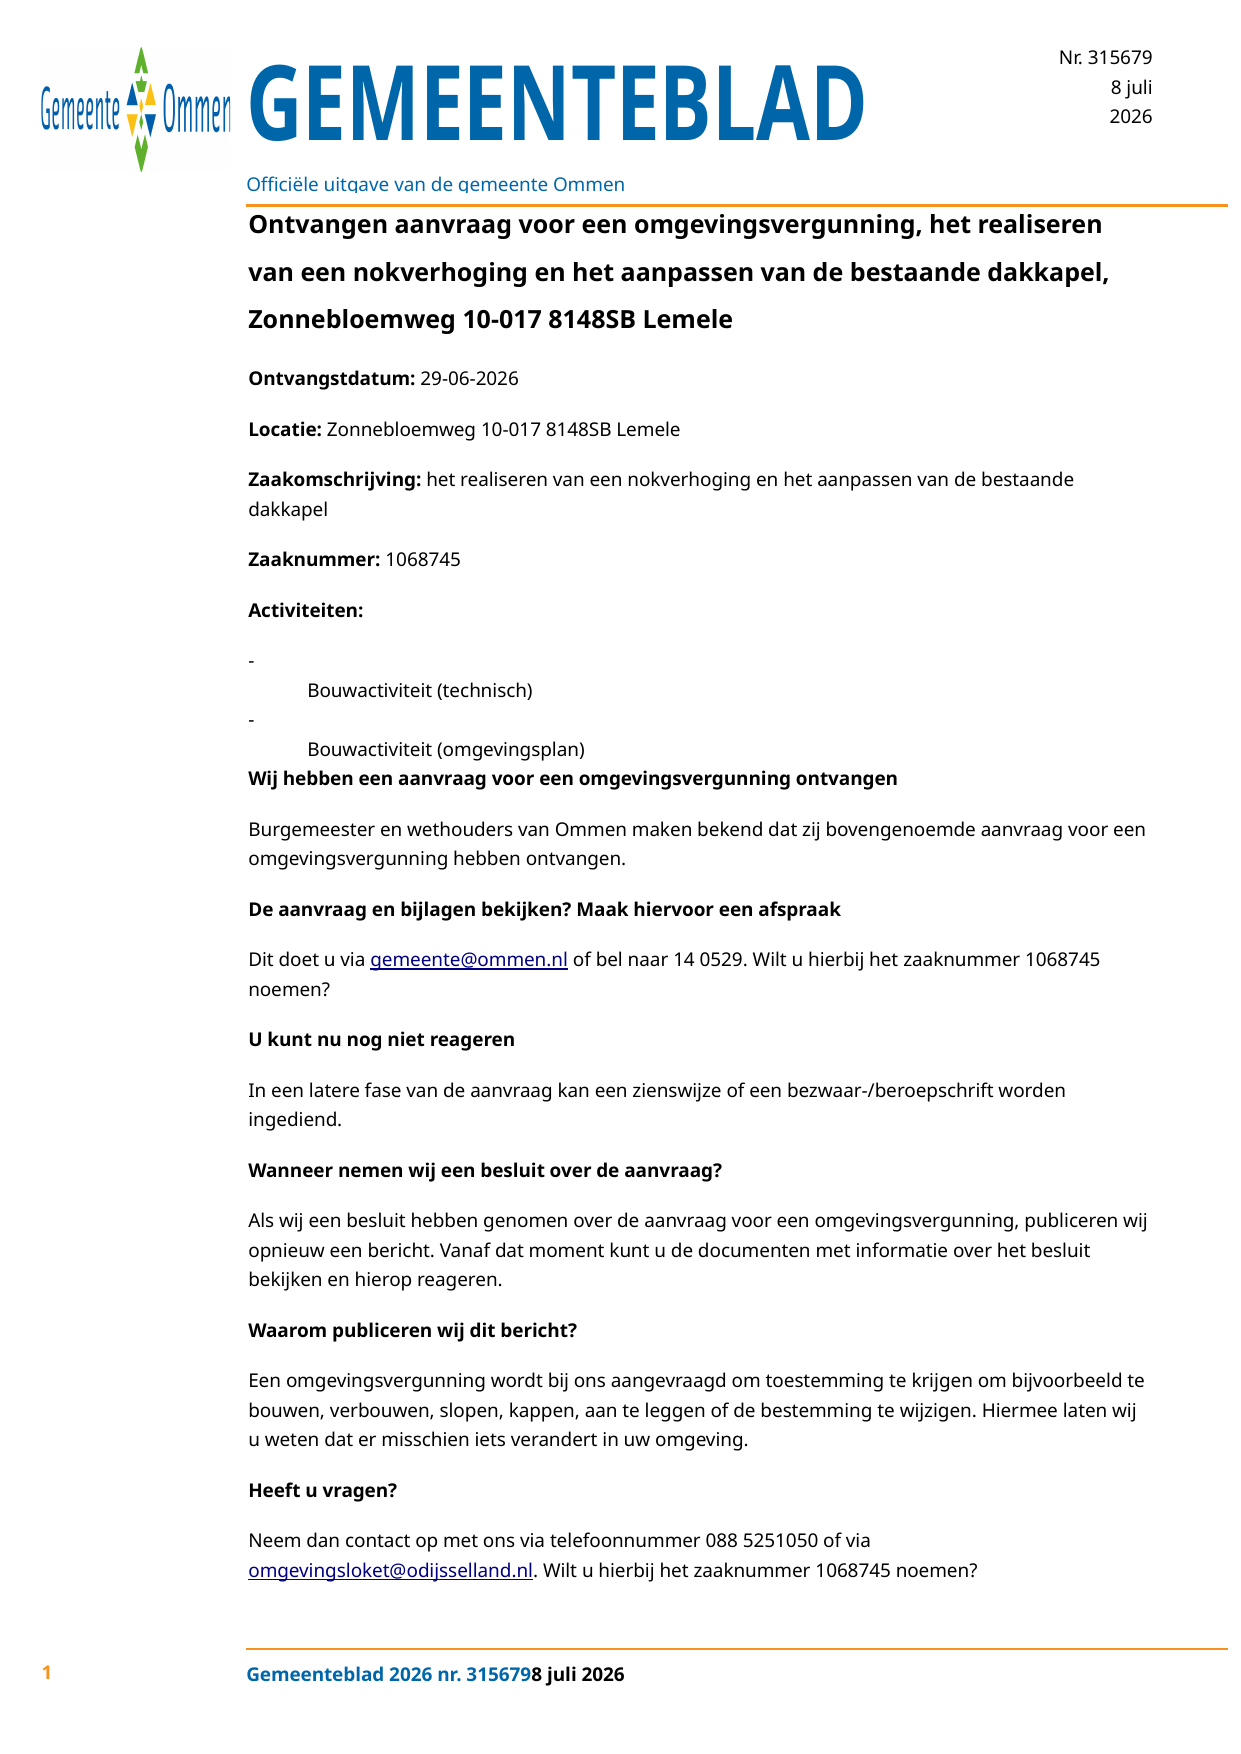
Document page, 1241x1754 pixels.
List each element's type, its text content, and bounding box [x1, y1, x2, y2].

text Wanneer nemen wij een besluit over de aanvraag? [248, 1157, 1152, 1182]
text Wij hebben een aanvraag voor een omgevingsvergunning ontvangen [248, 766, 1152, 791]
text Ontvangstdatum: 29-06-2026 [248, 366, 1152, 391]
text Zaakomschrijving: het realiseren van een nokverhoging en het aanpassen van de bestaande dakkapel [248, 466, 1152, 522]
text Locatie: Zonnebloemweg 10-017 8148SB Lemele [248, 416, 1152, 442]
text In een latere fase van de aanvraag kan een zienswijze of een bezwaar-/beroepschrift worden ingediend. [248, 1077, 1152, 1132]
text U kunt nu nog niet reageren [248, 1026, 1152, 1052]
text Burgemeester en wethouders van Ommen maken bekend dat zij bovengenoemde aanvraag voor een omgevingsvergunning hebben ontvangen. [248, 816, 1152, 871]
text De aanvraag en bijlagen bekijken? Maak hiervoor een afspraak [248, 896, 1152, 922]
text Zaaknummer: 1068745 [248, 546, 1152, 572]
text Een omgevingsvergunning wordt bij ons aangevraagd om toestemming te krijgen om bijvoorbeeld te bouwen, verbouwen, slopen, kappen, aan te leggen of de bestemming te wijzigen. Hiermee laten wij u weten dat er misschien iets verandert in uw omgeving. [248, 1367, 1152, 1452]
list Bouwactiviteit (technisch) [248, 677, 1152, 702]
text Ontvangen aanvraag voor een omgevingsvergunning, het realiseren van een nokverhoging en het aanpassen van de bestaande dakkapel, Zonnebloemweg 10-017 8148SB Lemele [248, 207, 1152, 336]
text Dit doet u via gemeente@ommen.nl of bel naar 14 0529. Wilt u hierbij het zaaknummer 1068745 noemen? [248, 946, 1152, 1002]
text Als wij een besluit hebben genomen over de aanvraag voor een omgevingsvergunning, publiceren wij opnieuw een bericht. Vanaf dat moment kunt u de documenten met informatie over het besluit bekijken en hierop reageren. [248, 1207, 1152, 1292]
text Waarom publiceren wij dit bericht? [248, 1317, 1152, 1342]
text Activiteiten: [248, 597, 1152, 622]
list Bouwactiviteit (omgevingsplan) [248, 736, 1152, 762]
picture [41, 47, 231, 172]
text Heeft u vragen? [248, 1477, 1152, 1502]
text Neem dan contact op met ons via telefoonnummer 088 5251050 of via omgevingsloket@odijsselland.nl. Wilt u hierbij het zaaknummer 1068745 noemen? [248, 1527, 1152, 1582]
